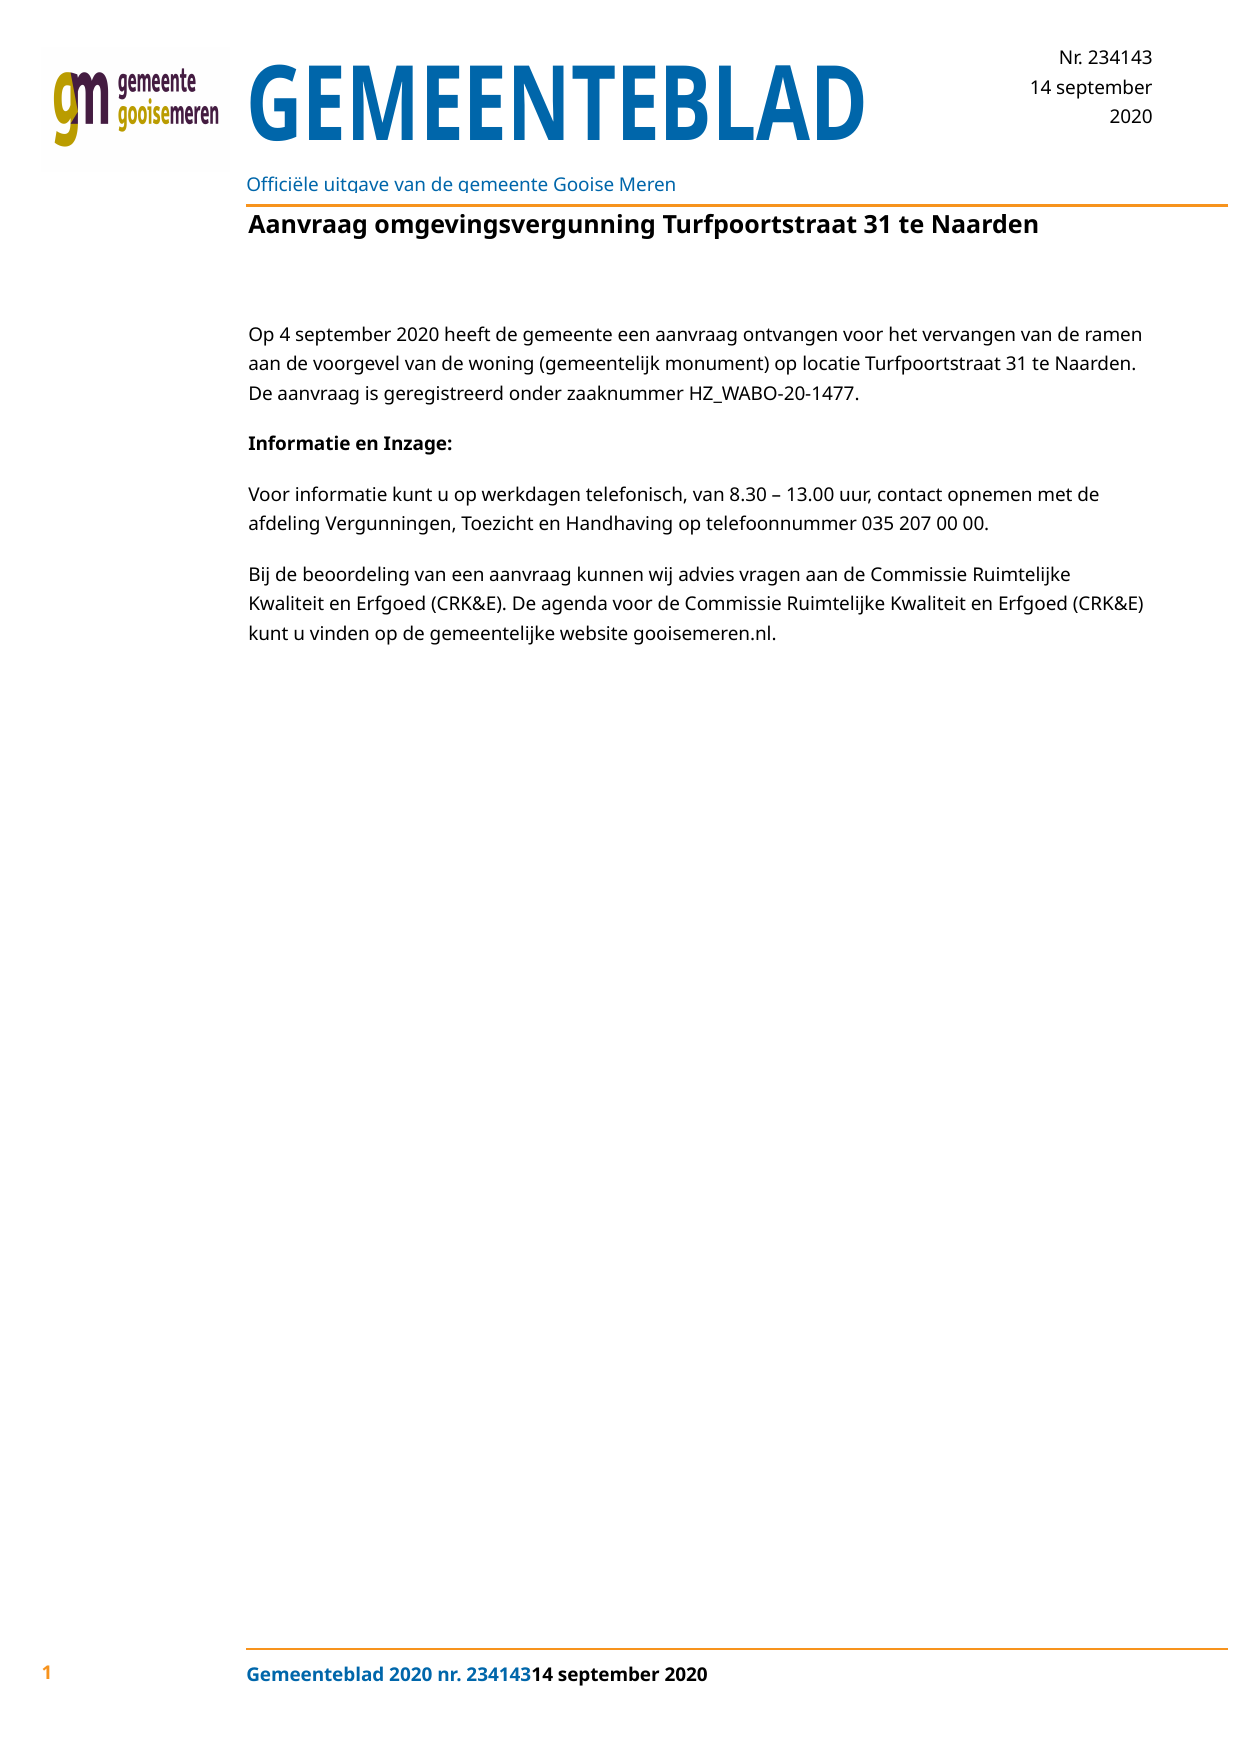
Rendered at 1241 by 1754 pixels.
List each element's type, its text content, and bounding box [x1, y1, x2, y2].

text Informatie en Inzage: [248, 430, 1152, 456]
text Voor informatie kunt u op werkdagen telefonisch, van 8.30 – 13.00 uur, contact opnemen met de afdeling Vergunningen, Toezicht en Handhaving op telefoonnummer 035 207 00 00. [248, 481, 1152, 536]
text Aanvraag omgevingsvergunning Turfpoortstraat 31 te Naarden [248, 207, 1152, 241]
text Op 4 september 2020 heeft de gemeente een aanvraag ontvangen voor het vervangen van de ramen aan de voorgevel van de woning (gemeentelijk monument) op locatie Turfpoortstraat 31 te Naarden. De aanvraag is geregistreerd onder zaaknummer HZ_WABO-20-1477. [248, 321, 1152, 406]
picture [41, 47, 231, 172]
text Bij de beoordeling van een aanvraag kunnen wij advies vragen aan de Commissie Ruimtelijke Kwaliteit en Erfgoed (CRK&E). De agenda voor de Commissie Ruimtelijke Kwaliteit en Erfgoed (CRK&E) kunt u vinden op de gemeentelijke website gooisemeren.nl. [248, 561, 1152, 646]
